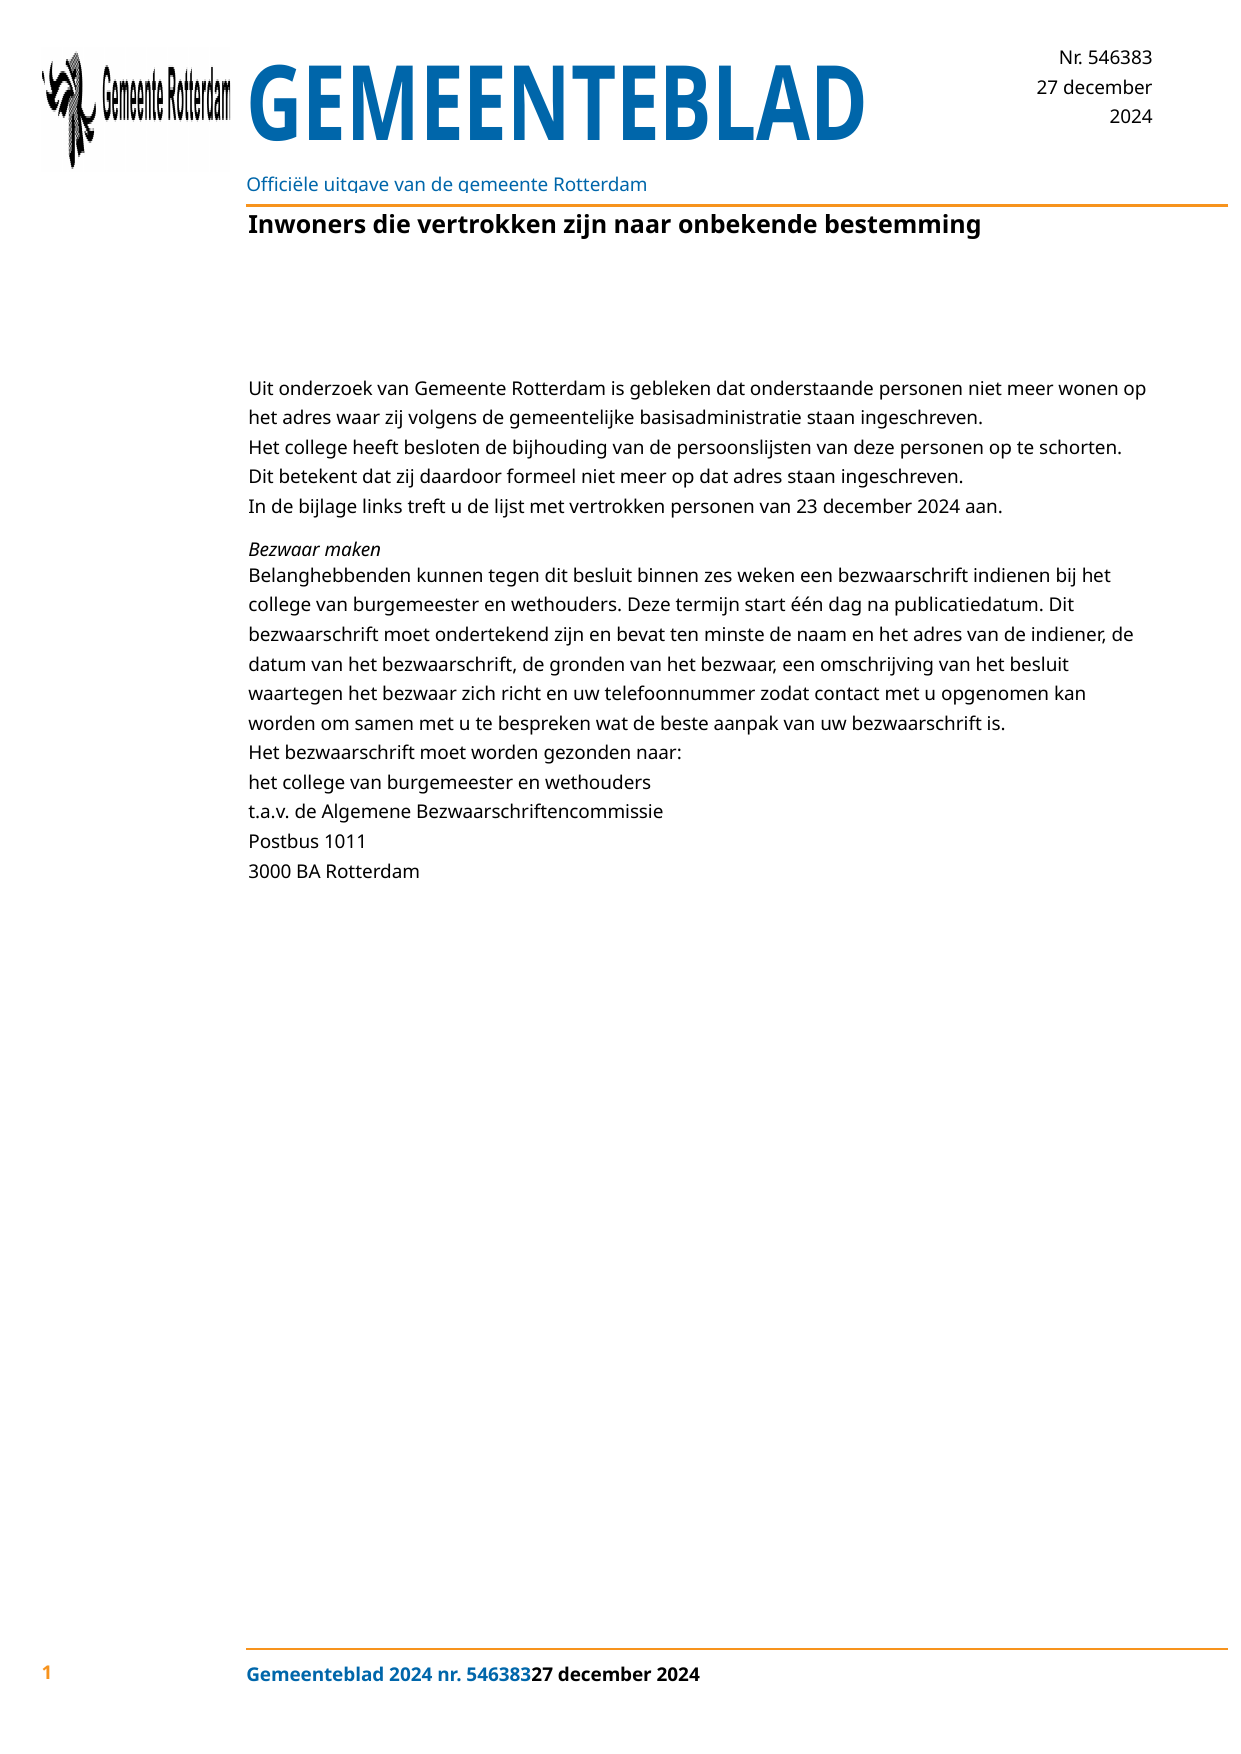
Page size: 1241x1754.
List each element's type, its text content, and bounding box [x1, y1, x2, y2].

text Belanghebbenden kunnen tegen dit besluit binnen zes weken een bezwaarschrift indienen bij het college van burgemeester en wethouders. Deze termijn start één dag na publicatiedatum. Dit bezwaarschrift moet ondertekend zijn en bevat ten minste de naam en het adres van de indiener, de datum van het bezwaarschrift, de gronden van het bezwaar, een omschrijving van het besluit waartegen het bezwaar zich richt en uw telefoonnummer zodat contact met u opgenomen kan worden om samen met u te bespreken wat de beste aanpak van uw bezwaarschrift is. [248, 562, 1152, 736]
text t.a.v. de Algemene Bezwaarschriftencommissie [248, 799, 1152, 824]
text het college van burgemeester en wethouders [248, 769, 1152, 795]
text Bezwaar maken [248, 536, 1152, 562]
text Inwoners die vertrokken zijn naar onbekende bestemming [248, 207, 1152, 241]
picture [41, 47, 231, 172]
text In de bijlage links treft u de lijst met vertrokken personen van 23 december 2024 aan. [248, 493, 1152, 519]
text Het bezwaarschrift moet worden gezonden naar: [248, 739, 1152, 765]
text Postbus 1011 [248, 828, 1152, 854]
text 3000 BA Rotterdam [248, 858, 1152, 884]
text Het college heeft besloten de bijhouding van de persoonslijsten van deze personen op te schorten. Dit betekent dat zij daardoor formeel niet meer op dat adres staan ingeschreven. [248, 434, 1152, 489]
text Uit onderzoek van Gemeente Rotterdam is gebleken dat onderstaande personen niet meer wonen op het adres waar zij volgens de gemeentelijke basisadministratie staan ingeschreven. [248, 375, 1152, 430]
